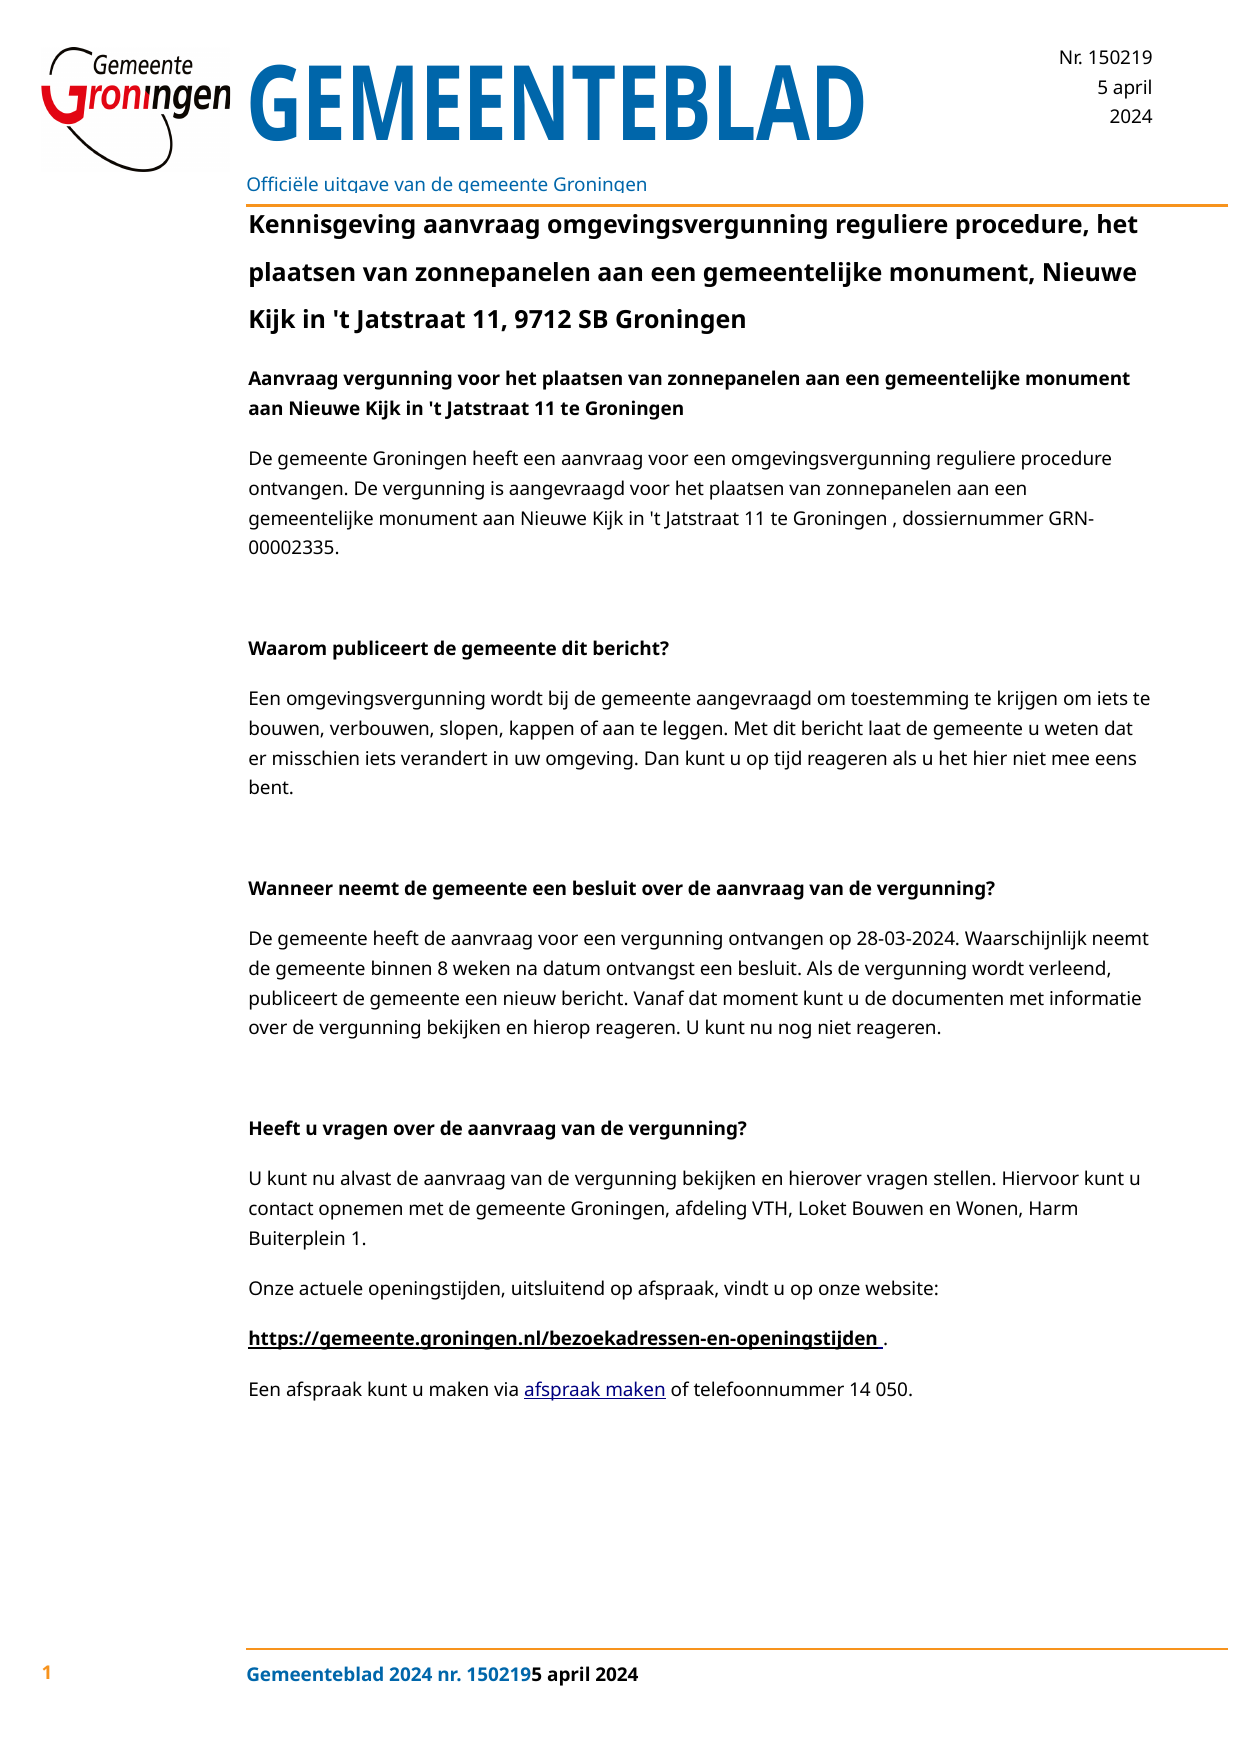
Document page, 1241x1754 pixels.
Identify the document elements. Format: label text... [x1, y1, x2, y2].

text U kunt nu alvast de aanvraag van de vergunning bekijken en hierover vragen stellen. Hiervoor kunt u contact opnemen met de gemeente Groningen, afdeling VTH, Loket Bouwen en Wonen, Harm Buiterplein 1. [248, 1166, 1152, 1250]
text Heeft u vragen over de aanvraag van de vergunning? [248, 1115, 1152, 1141]
text Een afspraak kunt u maken via afspraak maken of telefoonnummer 14 050. [248, 1376, 1152, 1402]
text De gemeente Groningen heeft een aanvraag voor een omgevingsvergunning reguliere procedure ontvangen. De vergunning is aangevraagd voor het plaatsen van zonnepanelen aan een gemeentelijke monument aan Nieuwe Kijk in 't Jatstraat 11 te Groningen , dossiernummer GRN-00002335. [248, 446, 1152, 560]
picture [41, 47, 231, 172]
text Waarom publiceert de gemeente dit bericht? [248, 635, 1152, 661]
text Wanneer neemt de gemeente een besluit over de aanvraag van de vergunning? [248, 875, 1152, 901]
text Kennisgeving aanvraag omgevingsvergunning reguliere procedure, het plaatsen van zonnepanelen aan een gemeentelijke monument, Nieuwe Kijk in 't Jatstraat 11, 9712 SB Groningen [248, 207, 1152, 336]
text Een omgevingsvergunning wordt bij de gemeente aangevraagd om toestemming te krijgen om iets te bouwen, verbouwen, slopen, kappen of aan te leggen. Met dit bericht laat de gemeente u weten dat er misschien iets verandert in uw omgeving. Dan kunt u op tijd reageren als u het hier niet mee eens bent. [248, 686, 1152, 800]
text Aanvraag vergunning voor het plaatsen van zonnepanelen aan een gemeentelijke monument aan Nieuwe Kijk in 't Jatstraat 11 te Groningen [248, 366, 1152, 421]
text Onze actuele openingstijden, uitsluitend op afspraak, vindt u op onze website: [248, 1275, 1152, 1301]
text De gemeente heeft de aanvraag voor een vergunning ontvangen op 28-03-2024. Waarschijnlijk neemt de gemeente binnen 8 weken na datum ontvangst een besluit. Als de vergunning wordt verleend, publiceert de gemeente een nieuw bericht. Vanaf dat moment kunt u de documenten met informatie over de vergunning bekijken en hierop reageren. U kunt nu nog niet reageren. [248, 926, 1152, 1040]
text https://gemeente.groningen.nl/bezoekadressen-en-openingstijden . [248, 1326, 1152, 1351]
